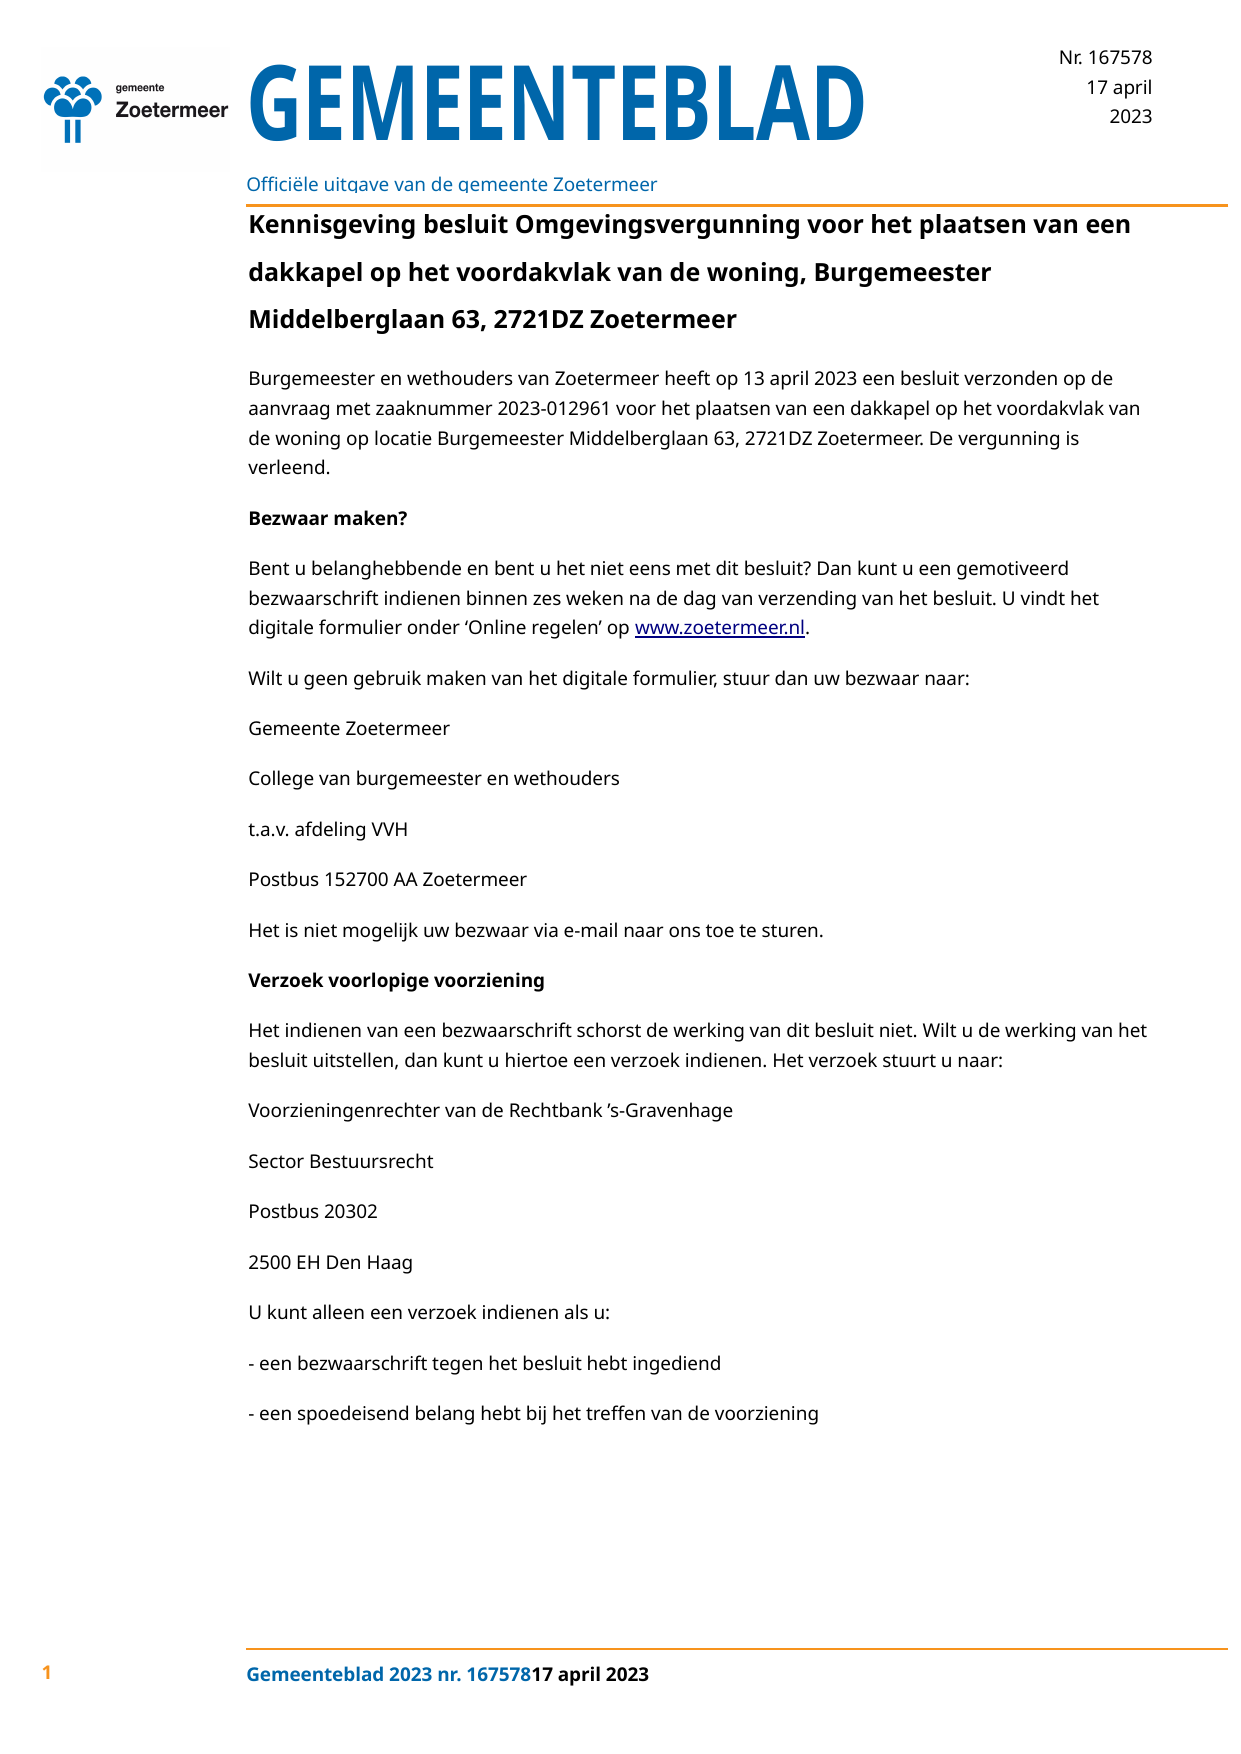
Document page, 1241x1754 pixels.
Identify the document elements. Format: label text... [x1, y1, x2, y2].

text 2500 EH Den Haag [248, 1249, 1152, 1274]
text Wilt u geen gebruik maken van het digitale formulier, stuur dan uw bezwaar naar: [248, 665, 1152, 690]
text U kunt alleen een verzoek indienen als u: [248, 1299, 1152, 1325]
text Bezwaar maken? [248, 505, 1152, 530]
text Bent u belanghebbende en bent u het niet eens met dit besluit? Dan kunt u een gemotiveerd bezwaarschrift indienen binnen zes weken na de dag van verzending van het besluit. U vindt het digitale formulier onder ‘Online regelen’ op www.zoetermeer.nl. [248, 555, 1152, 640]
text Sector Bestuursrecht [248, 1148, 1152, 1174]
picture [41, 47, 231, 172]
text Het is niet mogelijk uw bezwaar via e-mail naar ons toe te sturen. [248, 917, 1152, 942]
text Gemeente Zoetermeer [248, 715, 1152, 741]
text Het indienen van een bezwaarschrift schorst de werking van dit besluit niet. Wilt u de werking van het besluit uitstellen, dan kunt u hiertoe een verzoek indienen. Het verzoek stuurt u naar: [248, 1018, 1152, 1073]
text Kennisgeving besluit Omgevingsvergunning voor het plaatsen van een dakkapel op het voordakvlak van de woning, Burgemeester Middelberglaan 63, 2721DZ Zoetermeer [248, 207, 1152, 336]
text Voorzieningenrechter van de Rechtbank ’s-Gravenhage [248, 1098, 1152, 1123]
text Postbus 20302 [248, 1198, 1152, 1224]
text t.a.v. afdeling VVH [248, 816, 1152, 842]
text College van burgemeester en wethouders [248, 766, 1152, 791]
text Postbus 152700 AA Zoetermeer [248, 866, 1152, 892]
text - een spoedeisend belang hebt bij het treffen van de voorziening [248, 1400, 1152, 1426]
text Verzoek voorlopige voorziening [248, 967, 1152, 993]
text Burgemeester en wethouders van Zoetermeer heeft op 13 april 2023 een besluit verzonden op de aanvraag met zaaknummer 2023-012961 voor het plaatsen van een dakkapel op het voordakvlak van de woning op locatie Burgemeester Middelberglaan 63, 2721DZ Zoetermeer. De vergunning is verleend. [248, 366, 1152, 480]
text - een bezwaarschrift tegen het besluit hebt ingediend [248, 1350, 1152, 1375]
